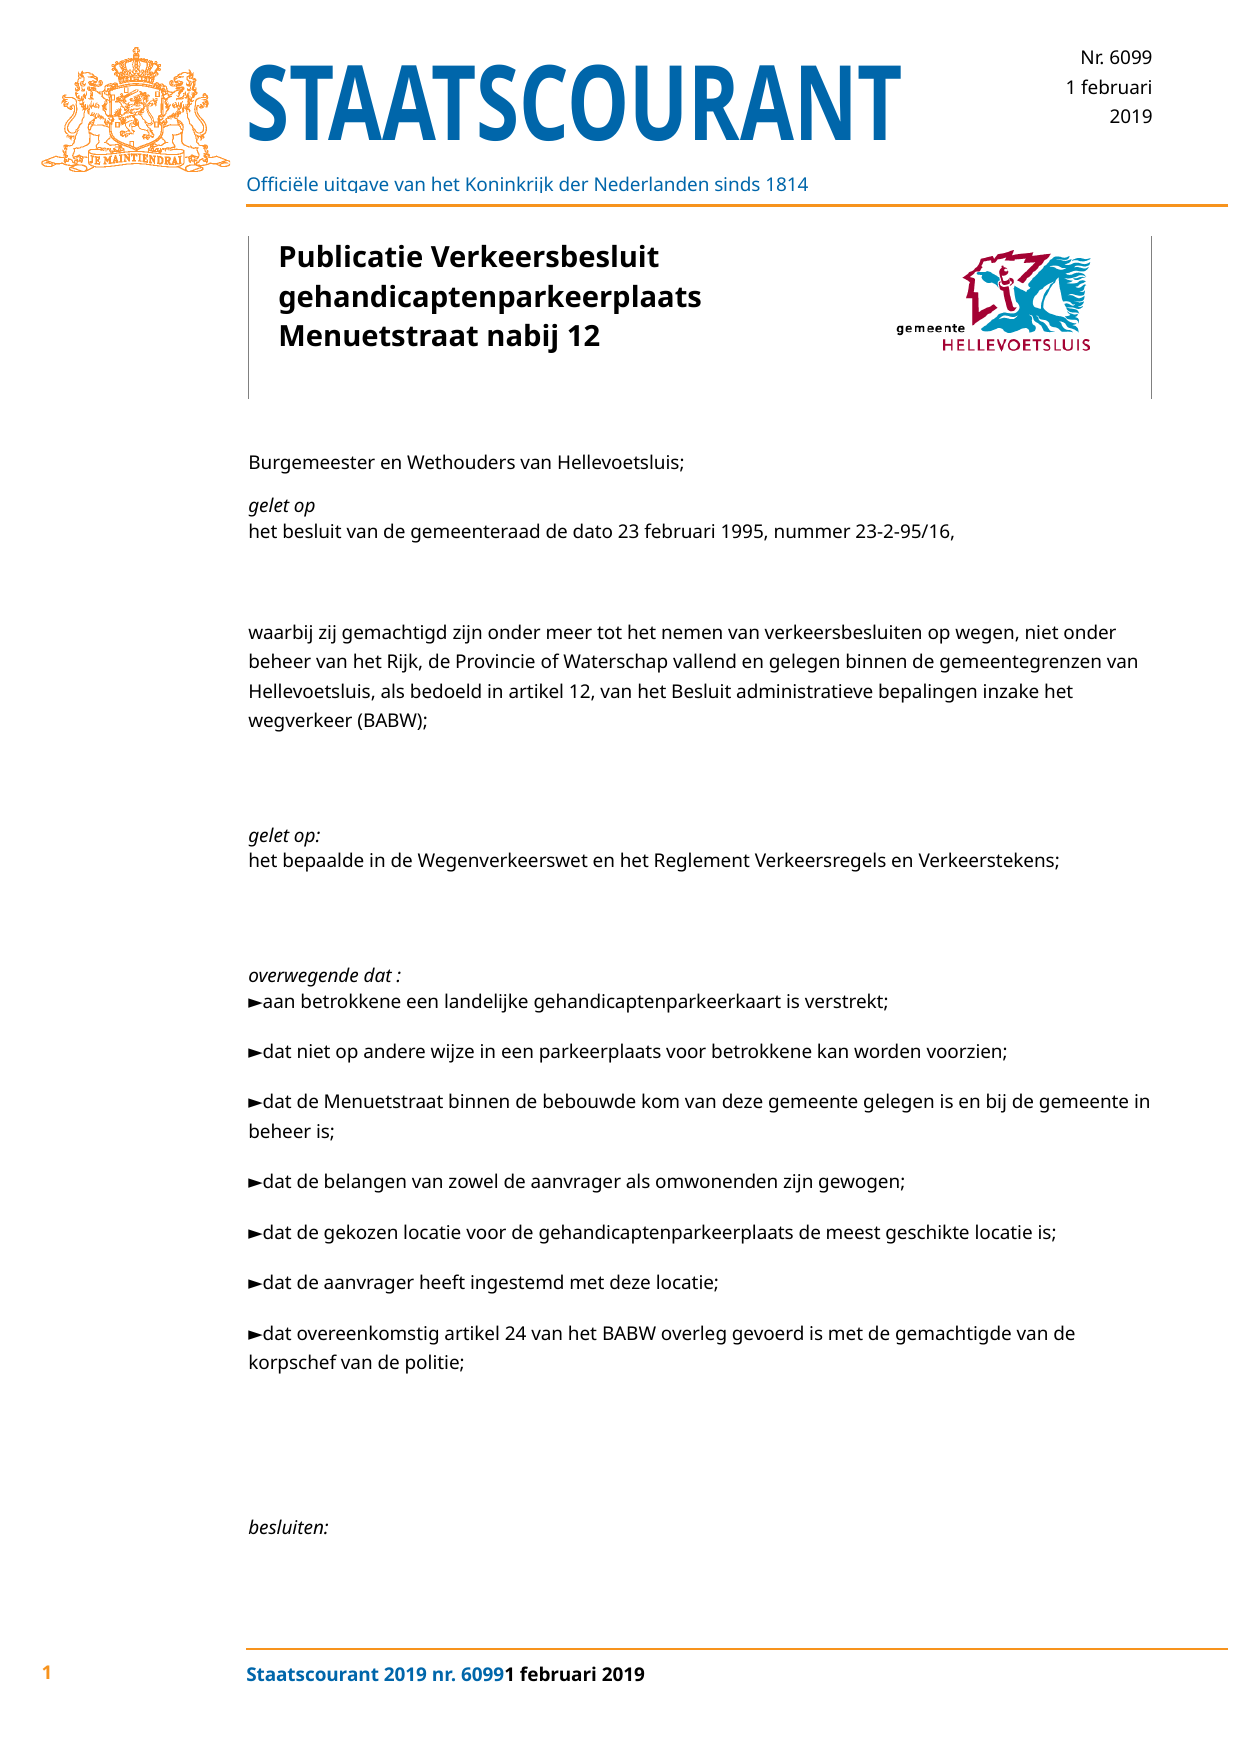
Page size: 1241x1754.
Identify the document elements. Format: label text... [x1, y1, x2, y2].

text overwegende dat : [248, 962, 1152, 988]
picture [41, 47, 231, 172]
text ►dat de aanvrager heeft ingestemd met deze locatie; [248, 1269, 1152, 1295]
text ►dat overeenkomstig artikel 24 van het BABW overleg gevoerd is met de gemachtigde van de korpschef van de politie; [248, 1320, 1152, 1375]
table_header Publicatie Verkeersbesluit gehandicaptenparkeerplaats Menuetstraat nabij 12 [249, 236, 850, 399]
text gelet op: [248, 822, 1152, 848]
text waarbij zij gemachtigd zijn onder meer tot het nemen van verkeersbesluiten op wegen, niet onder beheer van het Rijk, de Provincie of Waterschap vallend en gelegen binnen de gemeentegrenzen van Hellevoetsluis, als bedoeld in artikel 12, van het Besluit administratieve bepalingen inzake het wegverkeer (BABW); [248, 619, 1152, 733]
text ►dat de Menuetstraat binnen de bebouwde kom van deze gemeente gelegen is en bij de gemeente in beheer is; [248, 1089, 1152, 1144]
text ►aan betrokkene een landelijke gehandicaptenparkeerkaart is verstrekt; [248, 988, 1152, 1013]
picture [882, 236, 1119, 374]
text gelet op [248, 492, 1152, 518]
text het besluit van de gemeenteraad de dato 23 februari 1995, nummer 23-2-95/16, [248, 518, 1152, 544]
text Burgemeester en Wethouders van Hellevoetsluis; [248, 449, 1152, 475]
text besluiten: [248, 1514, 1152, 1540]
text ►dat niet op andere wijze in een parkeerplaats voor betrokkene kan worden voorzien; [248, 1038, 1152, 1064]
text ►dat de gekozen locatie voor de gehandicaptenparkeerplaats de meest geschikte locatie is; [248, 1219, 1152, 1245]
text het bepaalde in de Wegenverkeerswet en het Reglement Verkeersregels en Verkeerstekens; [248, 848, 1152, 873]
table_header [850, 236, 1151, 399]
text ►dat de belangen van zowel de aanvrager als omwonenden zijn gewogen; [248, 1169, 1152, 1194]
